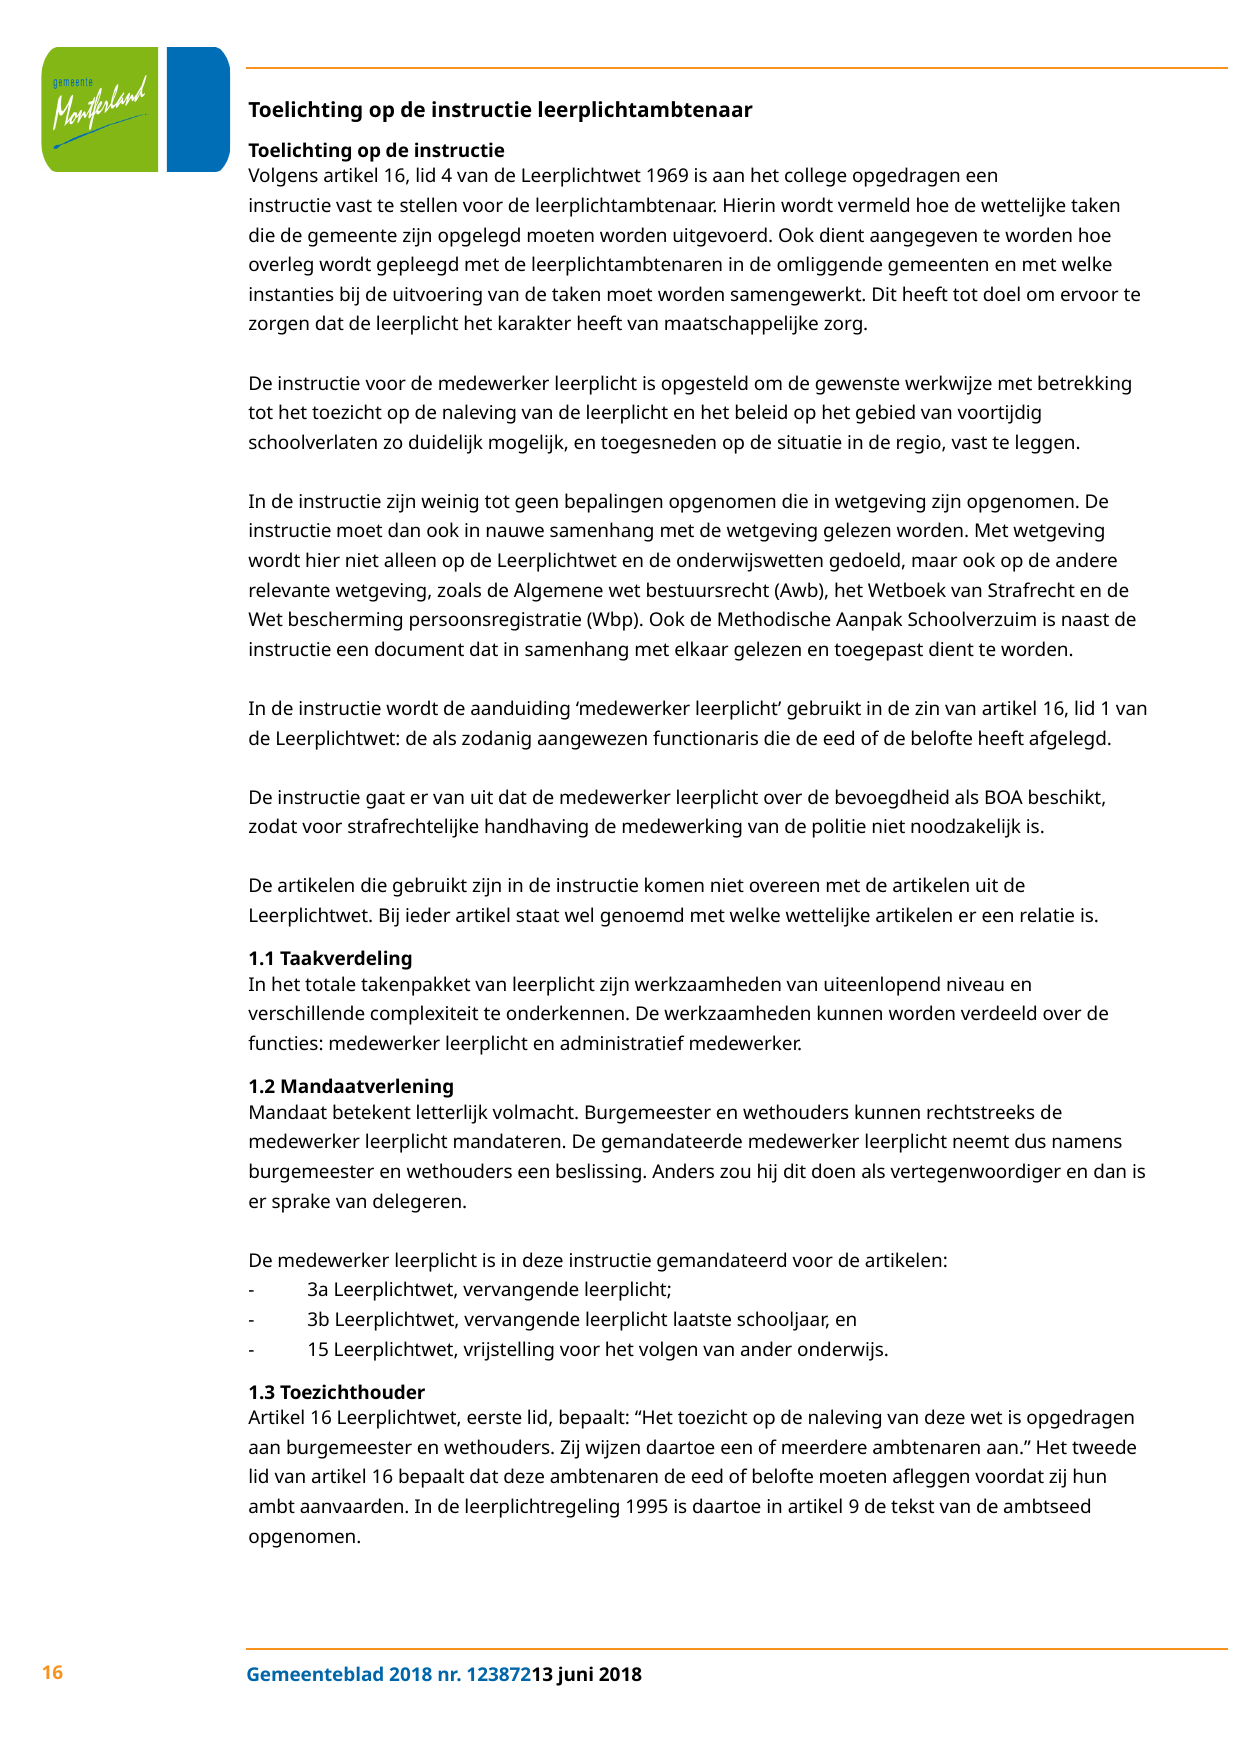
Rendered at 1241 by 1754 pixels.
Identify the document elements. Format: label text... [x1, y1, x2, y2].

text Mandaat betekent letterlijk volmacht. Burgemeester en wethouders kunnen rechtstreeks de medewerker leerplicht mandateren. De gemandateerde medewerker leerplicht neemt dus namens burgemeester en wethouders een beslissing. Anders zou hij dit doen als vertegenwoordiger en dan is er sprake van delegeren. [248, 1099, 1152, 1213]
text Toelichting op de instructie leerplichtambtenaar [248, 95, 1152, 123]
text De artikelen die gebruikt zijn in de instructie komen niet overeen met de artikelen uit de Leerplichtwet. Bij ieder artikel staat wel genoemd met welke wettelijke artikelen er een relatie is. [248, 873, 1152, 928]
list 3a Leerplichtwet, vervangende leerplicht; [248, 1277, 1152, 1302]
text In de instructie wordt de aanduiding ‘medewerker leerplicht’ gebruikt in de zin van artikel 16, lid 1 van de Leerplichtwet: de als zodanig aangewezen functionaris die de eed of de belofte heeft afgelegd. [248, 695, 1152, 750]
text 1.2 Mandaatverlening [248, 1073, 1152, 1099]
list 3b Leerplichtwet, vervangende leerplicht laatste schooljaar, en [248, 1306, 1152, 1332]
text De instructie gaat er van uit dat de medewerker leerplicht over de bevoegdheid als BOA beschikt, zodat voor strafrechtelijke handhaving de medewerking van de politie niet noodzakelijk is. [248, 784, 1152, 839]
text 1.3 Toezichthouder [248, 1379, 1152, 1404]
text Artikel 16 Leerplichtwet, eerste lid, bepaalt: “Het toezicht op de naleving van deze wet is opgedragen aan burgemeester en wethouders. Zij wijzen daartoe een of meerdere ambtenaren aan.” Het tweede lid van artikel 16 bepaalt dat deze ambtenaren de eed of belofte moeten afleggen voordat zij hun ambt aanvaarden. In de leerplichtregeling 1995 is daartoe in artikel 9 de tekst van de ambtseed opgenomen. [248, 1404, 1152, 1549]
text instructie vast te stellen voor de leerplichtambtenaar. Hierin wordt vermeld hoe de wettelijke taken die de gemeente zijn opgelegd moeten worden uitgevoerd. Ook dient aangegeven te worden hoe overleg wordt gepleegd met de leerplichtambtenaren in de omliggende gemeenten en met welke instanties bij de uitvoering van de taken moet worden samengewerkt. Dit heeft tot doel om ervoor te zorgen dat de leerplicht het karakter heeft van maatschappelijke zorg. [248, 192, 1152, 336]
text In de instructie zijn weinig tot geen bepalingen opgenomen die in wetgeving zijn opgenomen. De instructie moet dan ook in nauwe samenhang met de wetgeving gelezen worden. Met wetgeving wordt hier niet alleen op de Leerplichtwet en de onderwijswetten gedoeld, maar ook op de andere relevante wetgeving, zoals de Algemene wet bestuursrecht (Awb), het Wetboek van Strafrecht en de Wet bescherming persoonsregistratie (Wbp). Ook de Methodische Aanpak Schoolverzuim is naast de instructie een document dat in samenhang met elkaar gelezen en toegepast dient te worden. [248, 488, 1152, 662]
list 15 Leerplichtwet, vrijstelling voor het volgen van ander onderwijs. [248, 1336, 1152, 1361]
text Volgens artikel 16, lid 4 van de Leerplichtwet 1969 is aan het college opgedragen een [248, 163, 1152, 188]
text De medewerker leerplicht is in deze instructie gemandateerd voor de artikelen: [248, 1247, 1152, 1273]
picture [41, 47, 231, 172]
text 1.1 Taakverdeling [248, 945, 1152, 971]
text De instructie voor de medewerker leerplicht is opgesteld om de gewenste werkwijze met betrekking tot het toezicht op de naleving van de leerplicht en het beleid op het gebied van voortijdig schoolverlaten zo duidelijk mogelijk, en toegesneden op de situatie in de regio, vast te leggen. [248, 370, 1152, 454]
text In het totale takenpakket van leerplicht zijn werkzaamheden van uiteenlopend niveau en verschillende complexiteit te onderkennen. De werkzaamheden kunnen worden verdeeld over de functies: medewerker leerplicht en administratief medewerker. [248, 971, 1152, 1056]
text Toelichting op de instructie [248, 137, 1152, 163]
